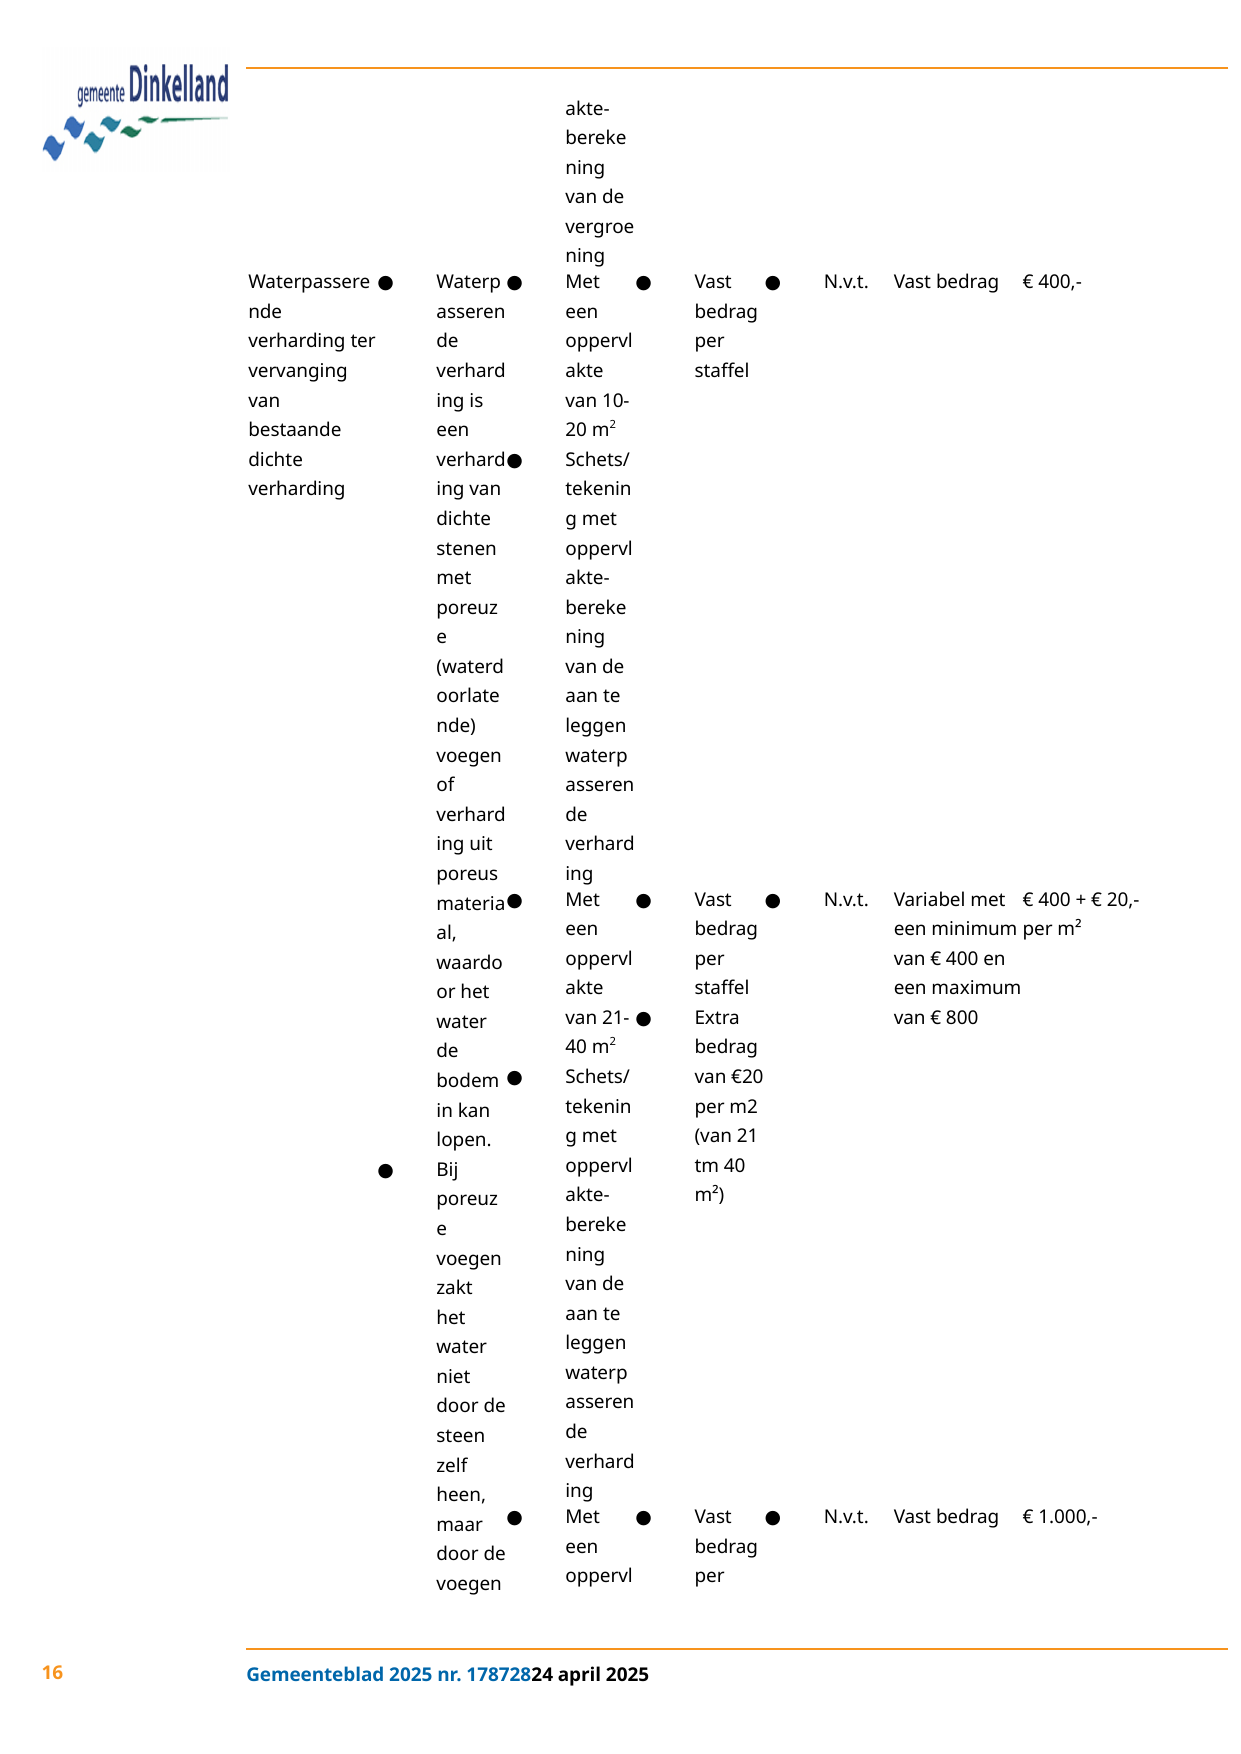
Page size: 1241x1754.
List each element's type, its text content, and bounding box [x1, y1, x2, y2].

table_cell Vast bedrag per staffel Extra bedrag van €20 per m2 (van 21 tm 40 m²) [635, 886, 764, 1503]
table_cell Met een oppervlakte van 10-20 m2 Schets/tekening met oppervlakte-berekening van de aan te leggen waterpasserende verharding [506, 269, 635, 886]
table_cell akte-berekening van de vergroening [506, 95, 635, 268]
table_cell € 400,- [1023, 269, 1152, 886]
table_cell Met een oppervl [506, 1503, 635, 1596]
table_cell [248, 95, 377, 268]
table_cell Waterpasserende verharding is een verharding van dichte stenen met poreuze (waterdoorlatende) voegen of verharding uit poreus materiaal, waardoor het water de bodem in kan lopen. Bij poreuze voegen zakt het water niet door de steen zelf heen, maar door de voegen [377, 269, 506, 1596]
table_cell Variabel met een minimum van € 400 en een maximum van € 800 [894, 886, 1022, 1503]
table_cell [377, 95, 506, 268]
table_cell € 400 + € 20,- per m² [1023, 886, 1152, 1503]
table_cell N.v.t. [764, 1503, 893, 1596]
table_cell Waterpasserende verharding ter vervanging van bestaande dichte verharding [248, 269, 377, 1596]
table_cell [764, 95, 893, 268]
table_cell [894, 95, 1022, 268]
table_cell [1023, 95, 1152, 268]
table_cell N.v.t. [764, 269, 893, 886]
table_cell Met een oppervlakte van 21-40 m2 Schets/tekening met oppervlakte-berekening van de aan te leggen waterpasserende verharding [506, 886, 635, 1503]
table_cell Vast bedrag [894, 1503, 1022, 1596]
table_cell [635, 95, 764, 268]
picture [41, 47, 231, 172]
table_cell Vast bedrag per [635, 1503, 764, 1596]
table_cell Vast bedrag [894, 269, 1022, 886]
table_cell € 1.000,- [1023, 1503, 1152, 1596]
table_cell Vast bedrag per staffel [635, 269, 764, 886]
table_cell N.v.t. [764, 886, 893, 1503]
